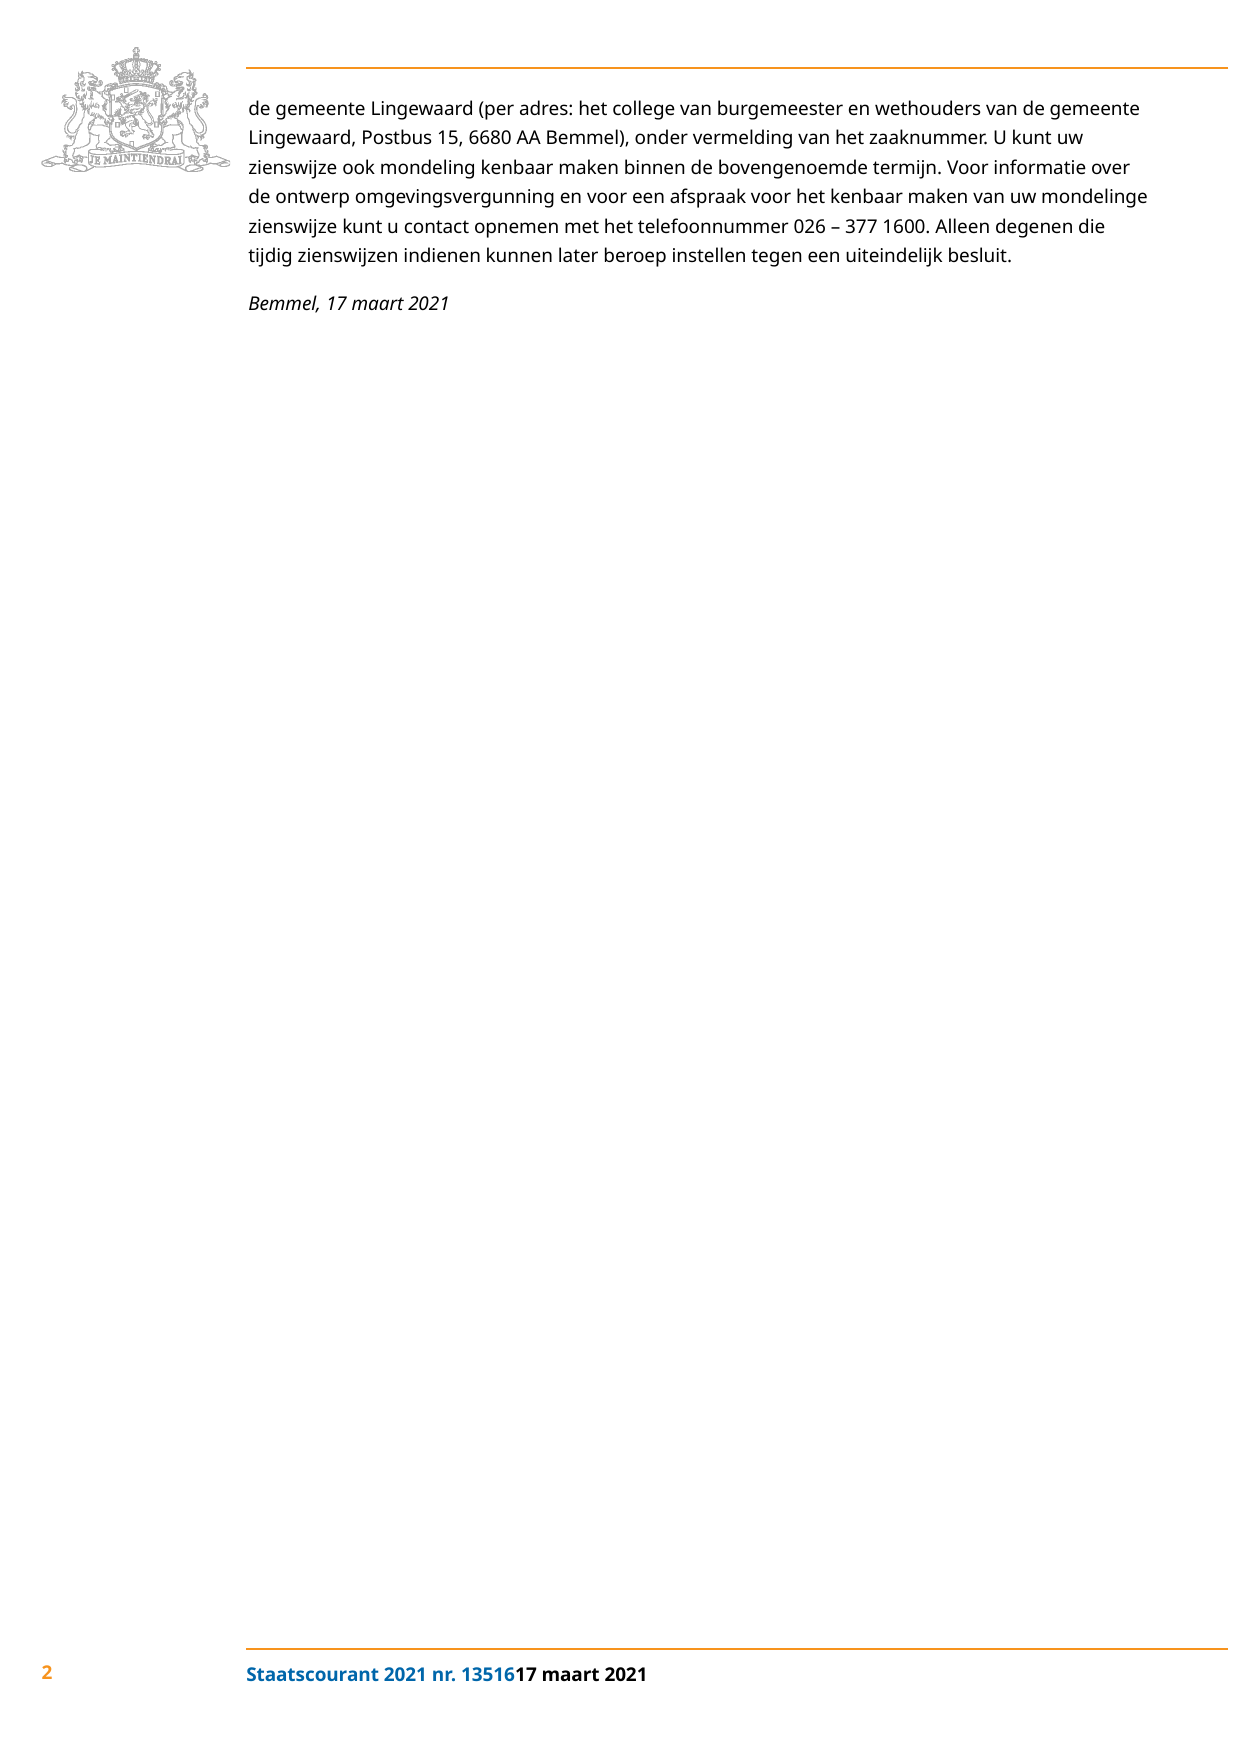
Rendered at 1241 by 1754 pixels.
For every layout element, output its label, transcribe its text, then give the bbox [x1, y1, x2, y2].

text de gemeente Lingewaard (per adres: het college van burgemeester en wethouders van de gemeente Lingewaard, Postbus 15, 6680 AA Bemmel), onder vermelding van het zaaknummer. U kunt uw zienswijze ook mondeling kenbaar maken binnen de bovengenoemde termijn. Voor informatie over de ontwerp omgevingsvergunning en voor een afspraak voor het kenbaar maken van uw mondelinge zienswijze kunt u contact opnemen met het telefoonnummer 026 – 377 1600. Alleen degenen die tijdig zienswijzen indienen kunnen later beroep instellen tegen een uiteindelijk besluit. [248, 95, 1152, 268]
picture [41, 47, 231, 172]
text Bemmel, 17 maart 2021 [248, 291, 1152, 316]
